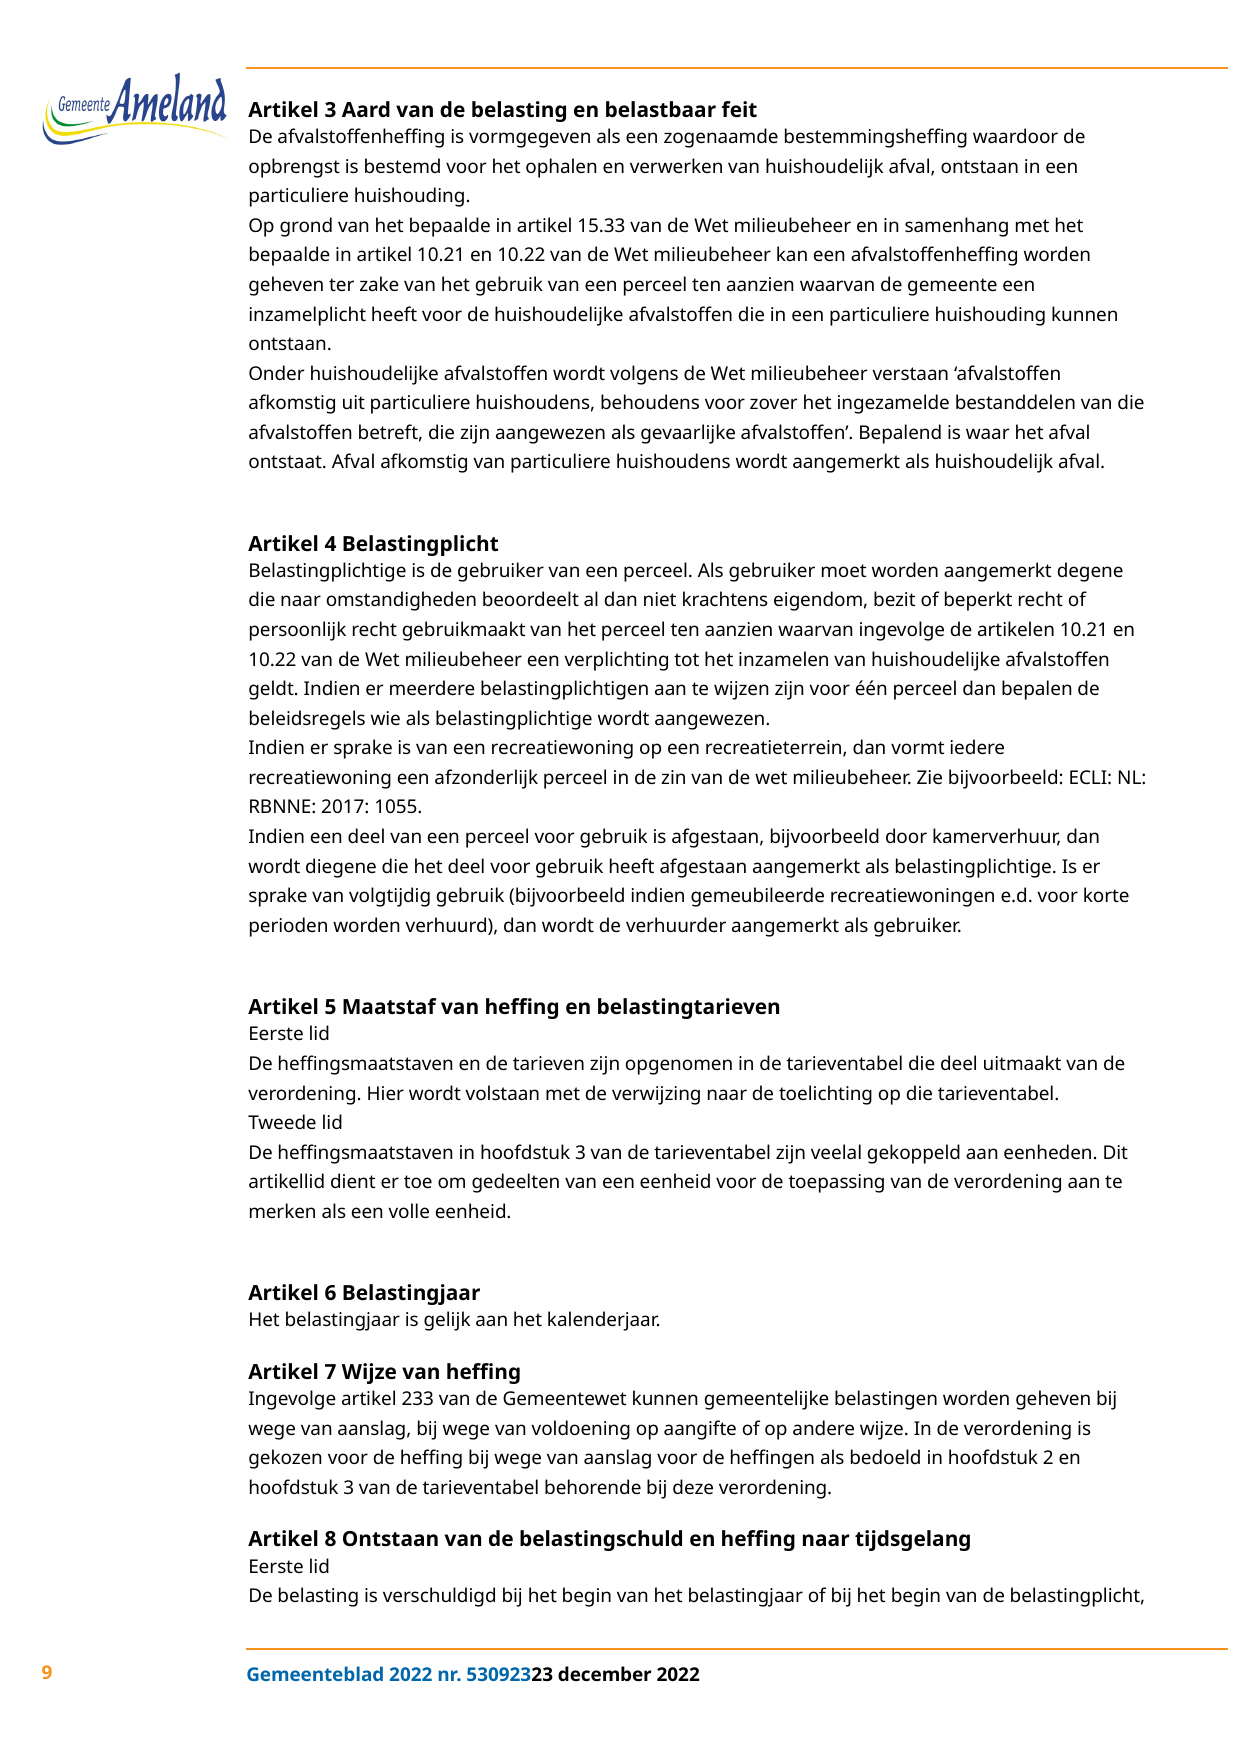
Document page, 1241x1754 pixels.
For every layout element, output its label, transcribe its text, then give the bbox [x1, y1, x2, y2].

text De afvalstoffenheffing is vormgegeven als een zogenaamde bestemmingsheffing waardoor de opbrengst is bestemd voor het ophalen en verwerken van huishoudelijk afval, ontstaan in een particuliere huishouding. [248, 123, 1152, 208]
text Indien er sprake is van een recreatiewoning op een recreatieterrein, dan vormt iedere recreatiewoning een afzonderlijk perceel in de zin van de wet milieubeheer. Zie bijvoorbeeld: ECLI: NL: RBNNE: 2017: 1055. [248, 734, 1152, 819]
picture [41, 47, 231, 172]
text De belasting is verschuldigd bij het begin van het belastingjaar of bij het begin van de belastingplicht, [248, 1582, 1152, 1608]
text Belastingplichtige is de gebruiker van een perceel. Als gebruiker moet worden aangemerkt degene die naar omstandigheden beoordeelt al dan niet krachtens eigendom, bezit of beperkt recht of persoonlijk recht gebruikmaakt van het perceel ten aanzien waarvan ingevolge de artikelen 10.21 en 10.22 van de Wet milieubeheer een verplichting tot het inzamelen van huishoudelijke afvalstoffen geldt. Indien er meerdere belastingplichtigen aan te wijzen zijn voor één perceel dan bepalen de beleidsregels wie als belastingplichtige wordt aangewezen. [248, 557, 1152, 731]
text De heffingsmaatstaven en de tarieven zijn opgenomen in de tarieventabel die deel uitmaakt van de verordening. Hier wordt volstaan met de verwijzing naar de toelichting op die tarieventabel. [248, 1050, 1152, 1105]
text Eerste lid [248, 1021, 1152, 1046]
text Artikel 3 Aard van de belasting en belastbaar feit [248, 95, 1152, 123]
text Tweede lid [248, 1109, 1152, 1135]
text Artikel 4 Belastingplicht [248, 529, 1152, 557]
text Artikel 6 Belastingjaar [248, 1278, 1152, 1306]
text Indien een deel van een perceel voor gebruik is afgestaan, bijvoorbeeld door kamerverhuur, dan wordt diegene die het deel voor gebruik heeft afgestaan aangemerkt als belastingplichtige. Is er sprake van volgtijdig gebruik (bijvoorbeeld indien gemeubileerde recreatiewoningen e.d. voor korte perioden worden verhuurd), dan wordt de verhuurder aangemerkt als gebruiker. [248, 823, 1152, 938]
text Artikel 5 Maatstaf van heffing en belastingtarieven [248, 992, 1152, 1021]
text Eerste lid [248, 1553, 1152, 1579]
text Onder huishoudelijke afvalstoffen wordt volgens de Wet milieubeheer verstaan ‘afvalstoffen afkomstig uit particuliere huishoudens, behoudens voor zover het ingezamelde bestanddelen van die afvalstoffen betreft, die zijn aangewezen als gevaarlijke afvalstoffen’. Bepalend is waar het afval ontstaat. Afval afkomstig van particuliere huishoudens wordt aangemerkt als huishoudelijk afval. [248, 360, 1152, 474]
text De heffingsmaatstaven in hoofdstuk 3 van de tarieventabel zijn veelal gekoppeld aan eenheden. Dit artikellid dient er toe om gedeelten van een eenheid voor de toepassing van de verordening aan te merken als een volle eenheid. [248, 1139, 1152, 1224]
text Ingevolge artikel 233 van de Gemeentewet kunnen gemeentelijke belastingen worden geheven bij wege van aanslag, bij wege van voldoening op aangifte of op andere wijze. In de verordening is gekozen voor de heffing bij wege van aanslag voor de heffingen als bedoeld in hoofdstuk 2 en hoofdstuk 3 van de tarieventabel behorende bij deze verordening. [248, 1385, 1152, 1500]
text Op grond van het bepaalde in artikel 15.33 van de Wet milieubeheer en in samenhang met het bepaalde in artikel 10.21 en 10.22 van de Wet milieubeheer kan een afvalstoffenheffing worden geheven ter zake van het gebruik van een perceel ten aanzien waarvan de gemeente een inzamelplicht heeft voor de huishoudelijke afvalstoffen die in een particuliere huishouding kunnen ontstaan. [248, 212, 1152, 356]
text Artikel 8 Ontstaan van de belastingschuld en heffing naar tijdsgelang [248, 1524, 1152, 1553]
text Artikel 7 Wijze van heffing [248, 1357, 1152, 1385]
text Het belastingjaar is gelijk aan het kalenderjaar. [248, 1306, 1152, 1332]
